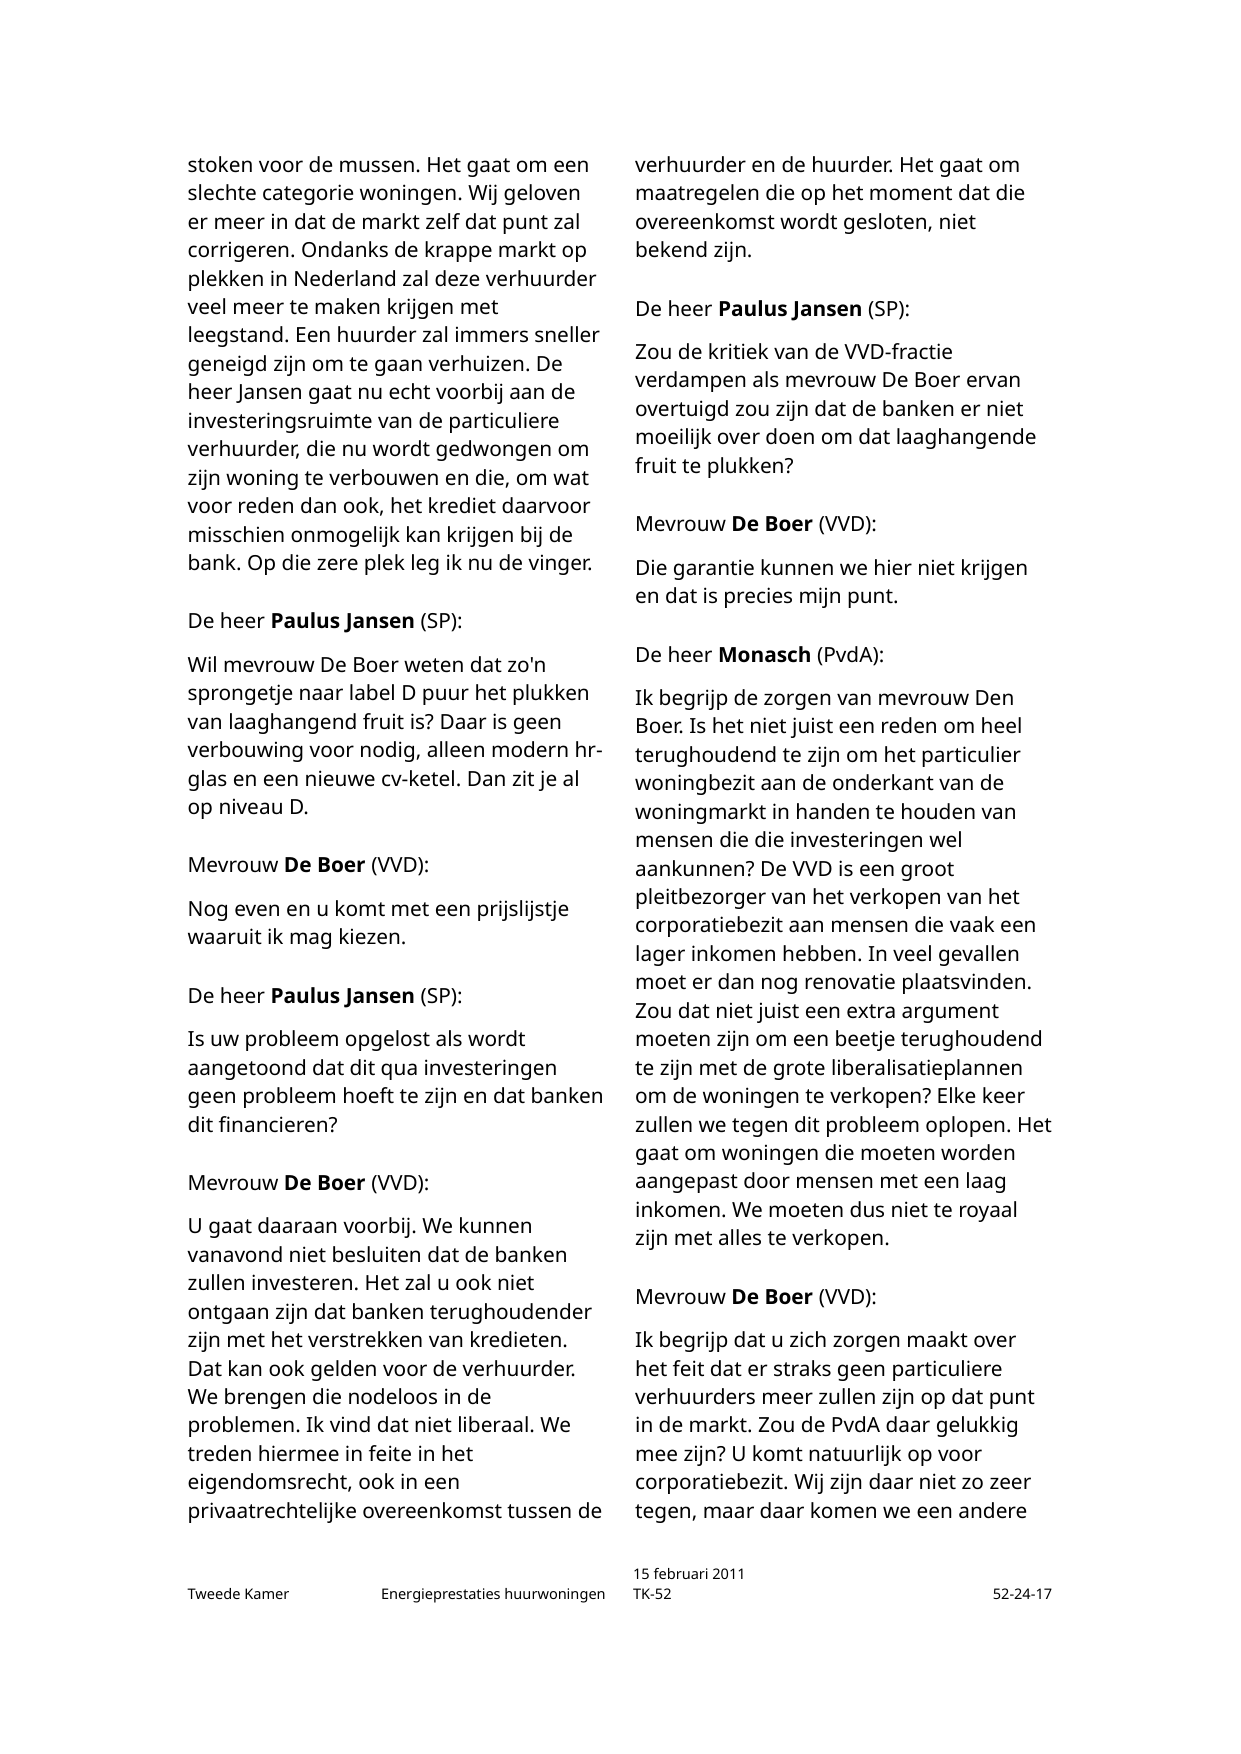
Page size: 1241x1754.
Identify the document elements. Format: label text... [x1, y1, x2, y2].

text Mevrouw De Boer (VVD): [635, 509, 1053, 538]
text Nog even en u komt met een prijslijstje waaruit ik mag kiezen. [187, 894, 605, 951]
text Mevrouw De Boer (VVD): [635, 1282, 1053, 1310]
text Die garantie kunnen we hier niet krijgen en dat is precies mijn punt. [635, 553, 1053, 610]
text Mevrouw De Boer (VVD): [187, 1168, 605, 1197]
text Wil mevrouw De Boer weten dat zo'n sprongetje naar label D puur het plukken van laaghangend fruit is? Daar is geen verbouwing voor nodig, alleen modern hr-glas en een nieuwe cv-ketel. Dan zit je al op niveau D. [187, 650, 605, 821]
text Is uw probleem opgelost als wordt aangetoond dat dit qua investeringen geen probleem hoeft te zijn en dat banken dit financieren? [187, 1024, 605, 1138]
text Zou de kritiek van de VVD-fractie verdampen als mevrouw De Boer ervan overtuigd zou zijn dat de banken er niet moeilijk over doen om dat laaghangende fruit te plukken? [635, 337, 1053, 479]
text De heer Paulus Jansen (SP): [635, 294, 1053, 322]
text Ik begrijp de zorgen van mevrouw Den Boer. Is het niet juist een reden om heel terughoudend te zijn om het particulier woningbezit aan de onderkant van de woningmarkt in handen te houden van mensen die die investeringen wel aankunnen? De VVD is een groot pleitbezorger van het verkopen van het corporatiebezit aan mensen die vaak een lager inkomen hebben. In veel gevallen moet er dan nog renovatie plaatsvinden. Zou dat niet juist een extra argument moeten zijn om een beetje terughoudend te zijn met de grote liberalisatieplannen om de woningen te verkopen? Elke keer zullen we tegen dit probleem oplopen. Het gaat om woningen die moeten worden aangepast door mensen met een laag inkomen. We moeten dus niet te royaal zijn met alles te verkopen. [635, 683, 1053, 1252]
text De heer Monasch (PvdA): [635, 640, 1053, 668]
text De heer Paulus Jansen (SP): [187, 607, 605, 635]
text U gaat daaraan voorbij. We kunnen vanavond niet besluiten dat de banken zullen investeren. Het zal u ook niet ontgaan zijn dat banken terughoudender zijn met het verstrekken van kredieten. Dat kan ook gelden voor de verhuurder. We brengen die nodeloos in de problemen. Ik vind dat niet liberaal. We treden hiermee in feite in het eigendomsrecht, ook in een privaatrechtelijke overeenkomst tussen de [187, 1212, 605, 1524]
text De heer Paulus Jansen (SP): [187, 981, 605, 1009]
text Mevrouw De Boer (VVD): [187, 851, 605, 879]
text stoken voor de mussen. Het gaat om een slechte categorie woningen. Wij geloven er meer in dat de markt zelf dat punt zal corrigeren. Ondanks de krappe markt op plekken in Nederland zal deze verhuurder veel meer te maken krijgen met leegstand. Een huurder zal immers sneller geneigd zijn om te gaan verhuizen. De heer Jansen gaat nu echt voorbij aan de investeringsruimte van de particuliere verhuurder, die nu wordt gedwongen om zijn woning te verbouwen en die, om wat voor reden dan ook, het krediet daarvoor misschien onmogelijk kan krijgen bij de bank. Op die zere plek leg ik nu de vinger. [187, 150, 605, 577]
text Ik begrijp dat u zich zorgen maakt over het feit dat er straks geen particuliere verhuurders meer zullen zijn op dat punt in de markt. Zou de PvdA daar gelukkig mee zijn? U komt natuurlijk op voor corporatiebezit. Wij zijn daar niet zo zeer tegen, maar daar komen we een andere [635, 1325, 1053, 1524]
text verhuurder en de huurder. Het gaat om maatregelen die op het moment dat die overeenkomst wordt gesloten, niet bekend zijn. [635, 150, 1053, 264]
